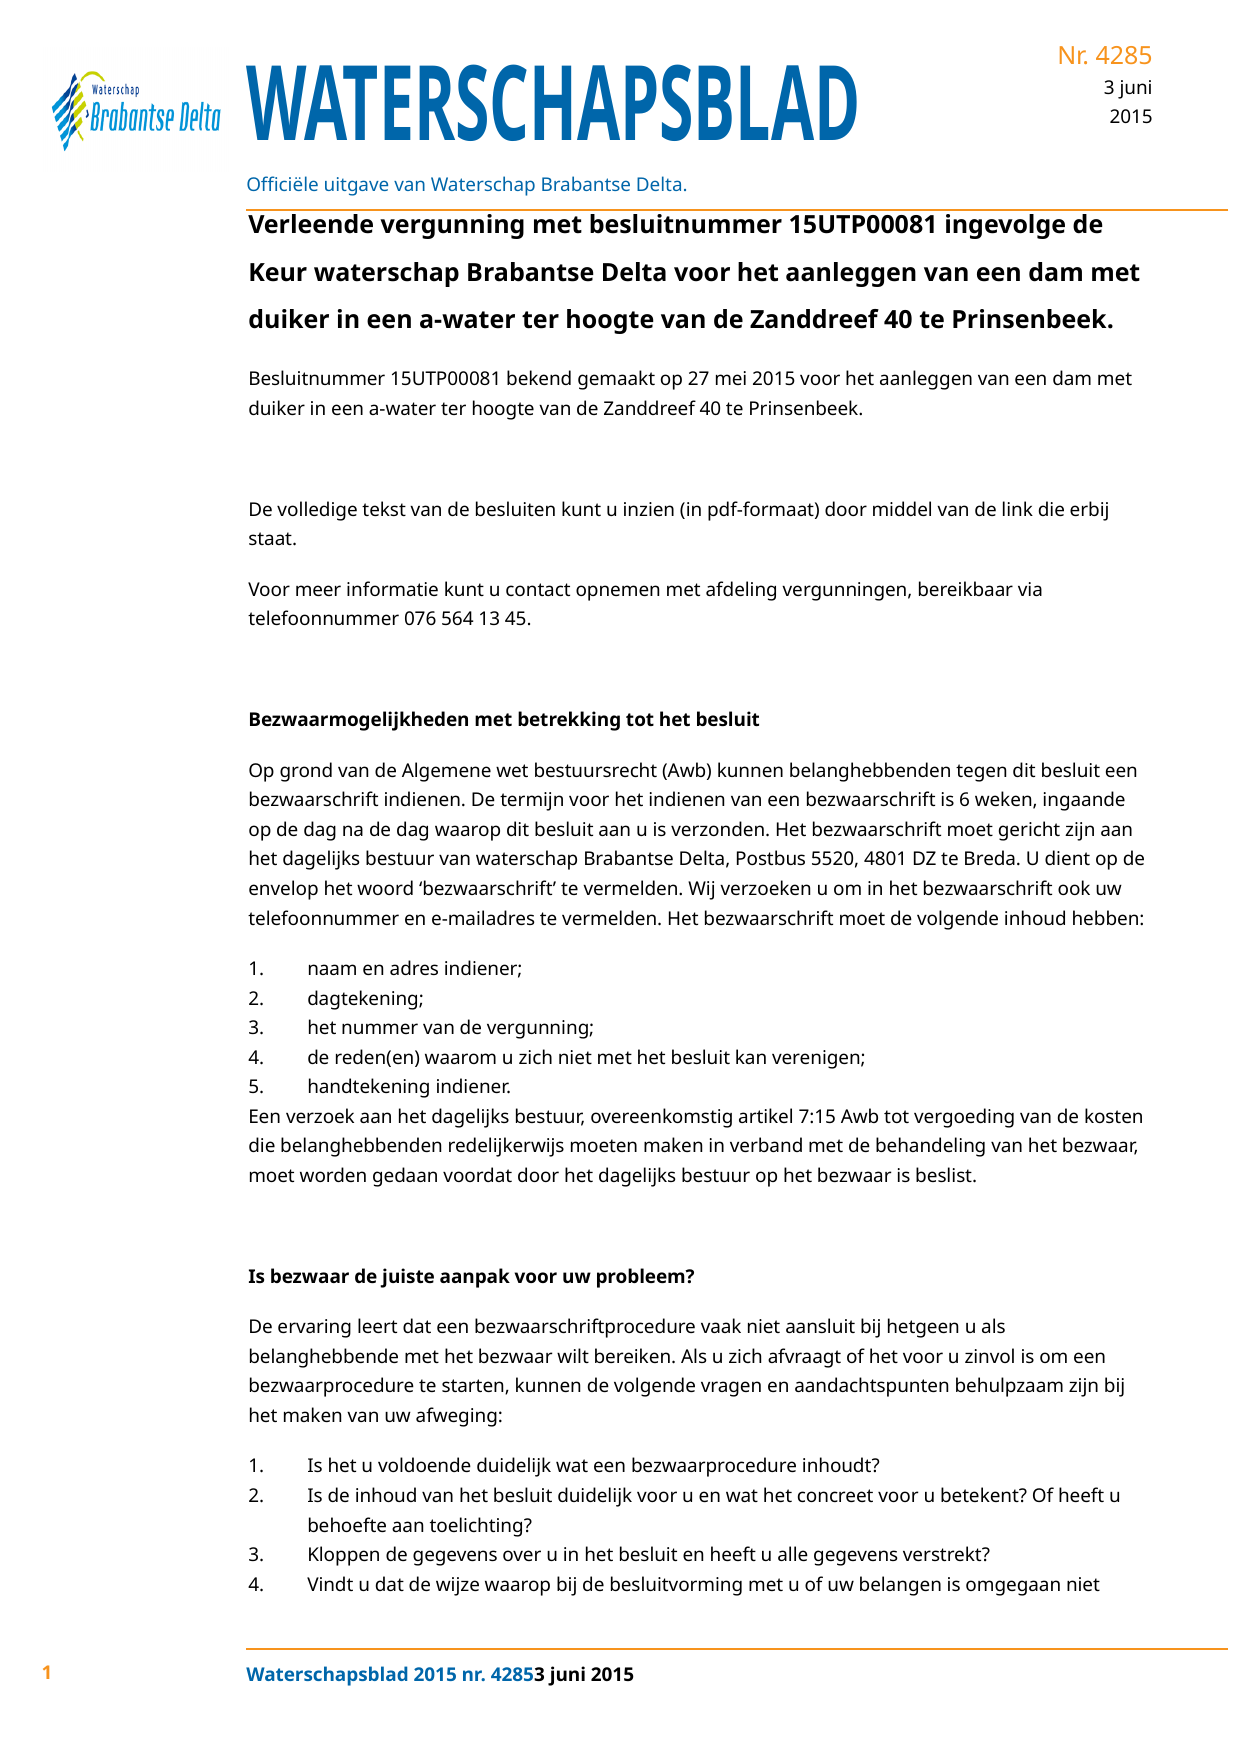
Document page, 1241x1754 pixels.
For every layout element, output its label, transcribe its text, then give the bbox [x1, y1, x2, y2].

picture [41, 47, 231, 172]
list naam en adres indiener; [248, 955, 1152, 981]
list de reden(en) waarom u zich niet met het besluit kan verenigen; [248, 1044, 1152, 1069]
text Bezwaarmogelijkheden met betrekking tot het besluit [248, 706, 1152, 732]
text Op grond van de Algemene wet bestuursrecht (Awb) kunnen belanghebbenden tegen dit besluit een bezwaarschrift indienen. De termijn voor het indienen van een bezwaarschrift is 6 weken, ingaande op de dag na de dag waarop dit besluit aan u is verzonden. Het bezwaarschrift moet gericht zijn aan het dagelijks bestuur van waterschap Brabantse Delta, Postbus 5520, 4801 DZ te Breda. U dient op de envelop het woord ‘bezwaarschrift’ te vermelden. Wij verzoeken u om in het bezwaarschrift ook uw telefoonnummer en e‑mailadres te vermelden. Het bezwaarschrift moet de volgende inhoud hebben: [248, 757, 1152, 930]
list dagtekening; [248, 985, 1152, 1010]
list handtekening indiener. [248, 1073, 1152, 1099]
list het nummer van de vergunning; [248, 1014, 1152, 1040]
text Verleende vergunning met besluitnummer 15UTP00081 ingevolge de Keur waterschap Brabantse Delta voor het aanleggen van een dam met duiker in een a-water ter hoogte van de Zanddreef 40 te Prinsenbeek. [248, 211, 1152, 336]
text Is bezwaar de juiste aanpak voor uw probleem? [248, 1263, 1152, 1289]
text De volledige tekst van de besluiten kunt u inzien (in pdf-formaat) door middel van de link die erbij staat. [248, 496, 1152, 551]
list Kloppen de gegevens over u in het besluit en heeft u alle gegevens verstrekt? [248, 1541, 1152, 1567]
list Vindt u dat de wijze waarop bij de besluitvorming met u of uw belangen is omgegaan niet [248, 1571, 1152, 1597]
text Voor meer informatie kunt u contact opnemen met afdeling vergunningen, bereikbaar via telefoonnummer 076 564 13 45. [248, 576, 1152, 631]
text Een verzoek aan het dagelijks bestuur, overeenkomstig artikel 7:15 Awb tot vergoeding van de kosten die belanghebbenden redelijkerwijs moeten maken in verband met de behandeling van het bezwaar, moet worden gedaan voordat door het dagelijks bestuur op het bezwaar is beslist. [248, 1103, 1152, 1188]
text Besluitnummer 15UTP00081 bekend gemaakt op 27 mei 2015 voor het aanleggen van een dam met duiker in een a-water ter hoogte van de Zanddreef 40 te Prinsenbeek. [248, 366, 1152, 421]
list Is het u voldoende duidelijk wat een bezwaarprocedure inhoudt? [248, 1453, 1152, 1478]
list Is de inhoud van het besluit duidelijk voor u en wat het concreet voor u betekent? Of heeft u behoefte aan toelichting? [248, 1482, 1152, 1537]
text De ervaring leert dat een bezwaarschriftprocedure vaak niet aansluit bij hetgeen u als belanghebbende met het bezwaar wilt bereiken. Als u zich afvraagt of het voor u zinvol is om een bezwaarprocedure te starten, kunnen de volgende vragen en aandachtspunten behulpzaam zijn bij het maken van uw afweging: [248, 1313, 1152, 1428]
